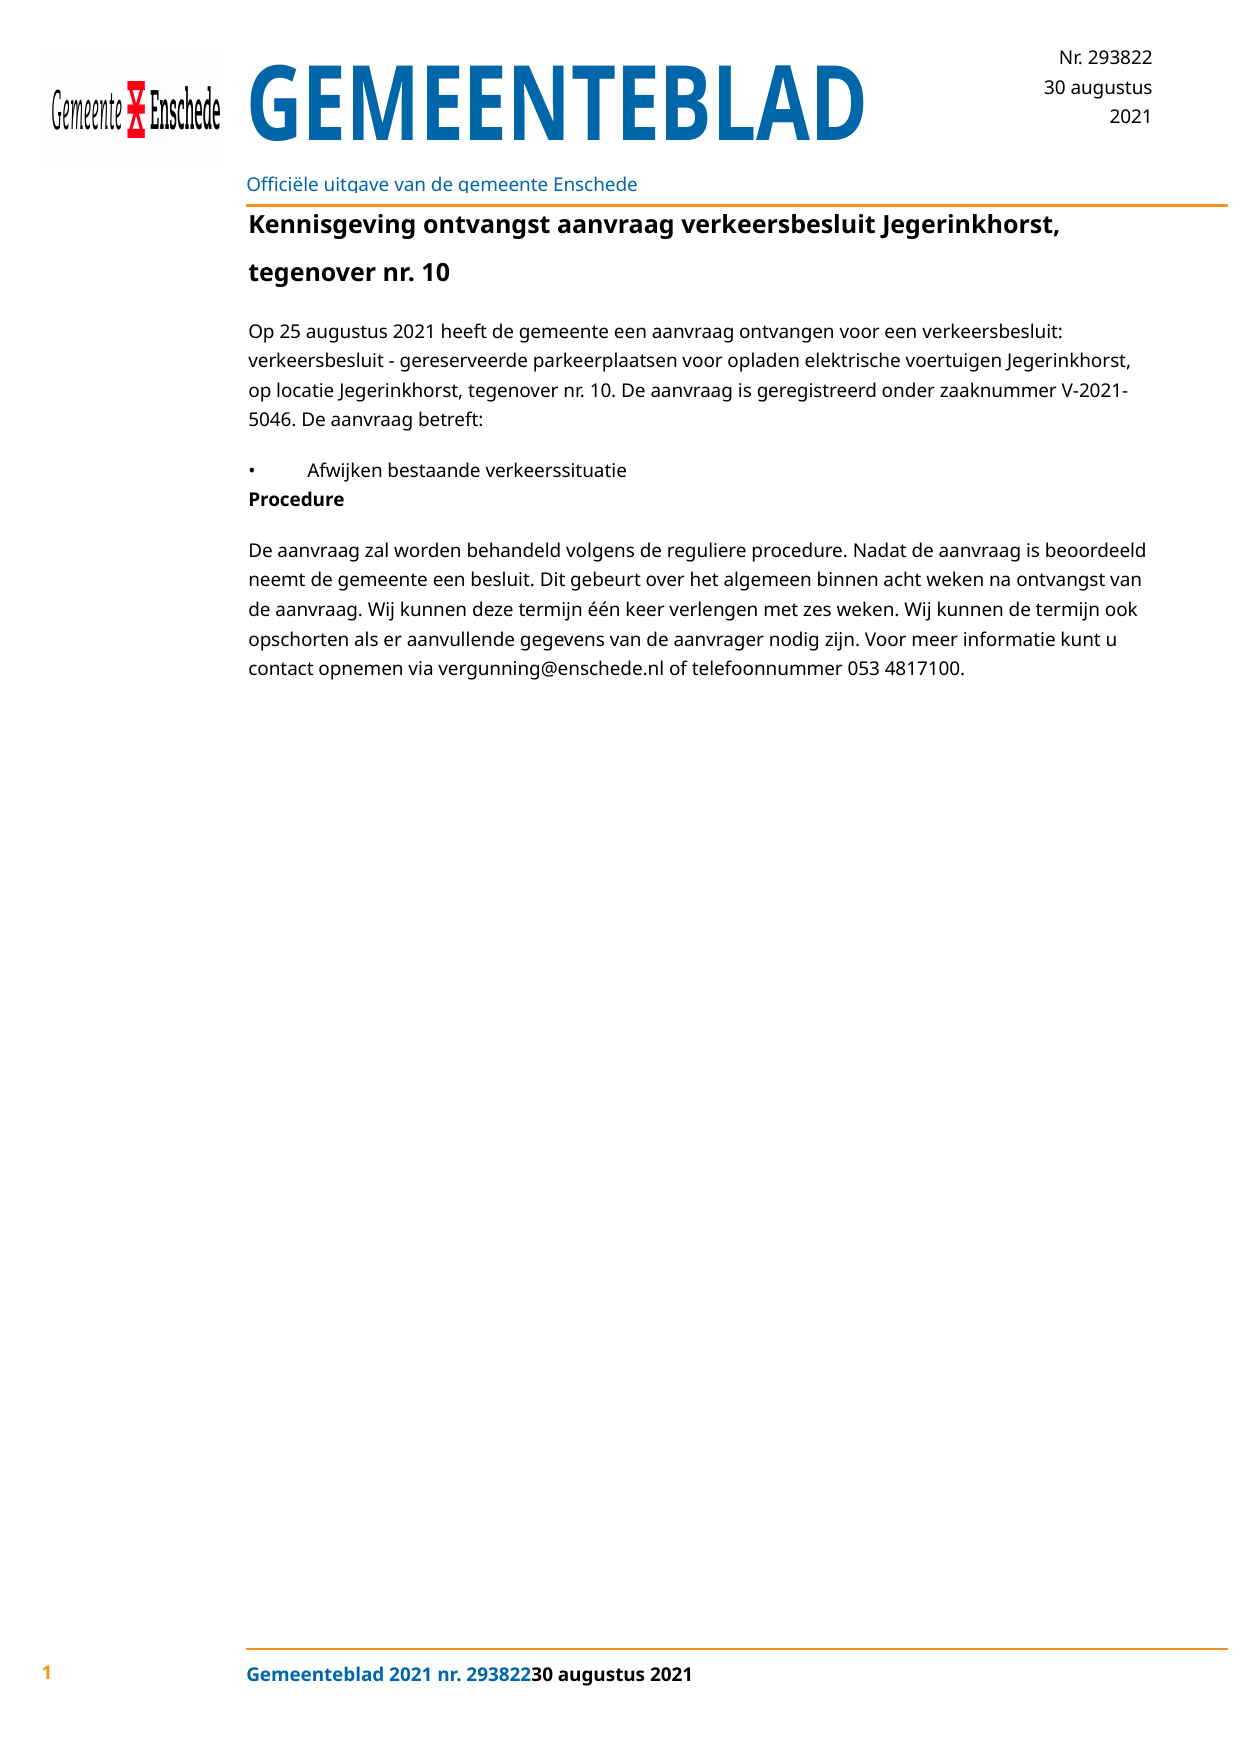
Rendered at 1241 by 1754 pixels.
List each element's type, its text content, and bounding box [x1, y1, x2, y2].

picture [41, 47, 231, 172]
list Afwijken bestaande verkeerssituatie [248, 457, 1152, 483]
text De aanvraag zal worden behandeld volgens de reguliere procedure. Nadat de aanvraag is beoordeeld neemt de gemeente een besluit. Dit gebeurt over het algemeen binnen acht weken na ontvangst van de aanvraag. Wij kunnen deze termijn één keer verlengen met zes weken. Wij kunnen de termijn ook opschorten als er aanvullende gegevens van de aanvrager nodig zijn. Voor meer informatie kunt u contact opnemen via vergunning@enschede.nl of telefoonnummer 053 4817100. [248, 537, 1152, 681]
text Op 25 augustus 2021 heeft de gemeente een aanvraag ontvangen voor een verkeersbesluit: verkeersbesluit - gereserveerde parkeerplaatsen voor opladen elektrische voertuigen Jegerinkhorst, op locatie Jegerinkhorst, tegenover nr. 10. De aanvraag is geregistreerd onder zaaknummer V-2021-5046. De aanvraag betreft: [248, 318, 1152, 432]
text Kennisgeving ontvangst aanvraag verkeersbesluit Jegerinkhorst, tegenover nr. 10 [248, 207, 1152, 288]
text Procedure [248, 487, 1152, 512]
